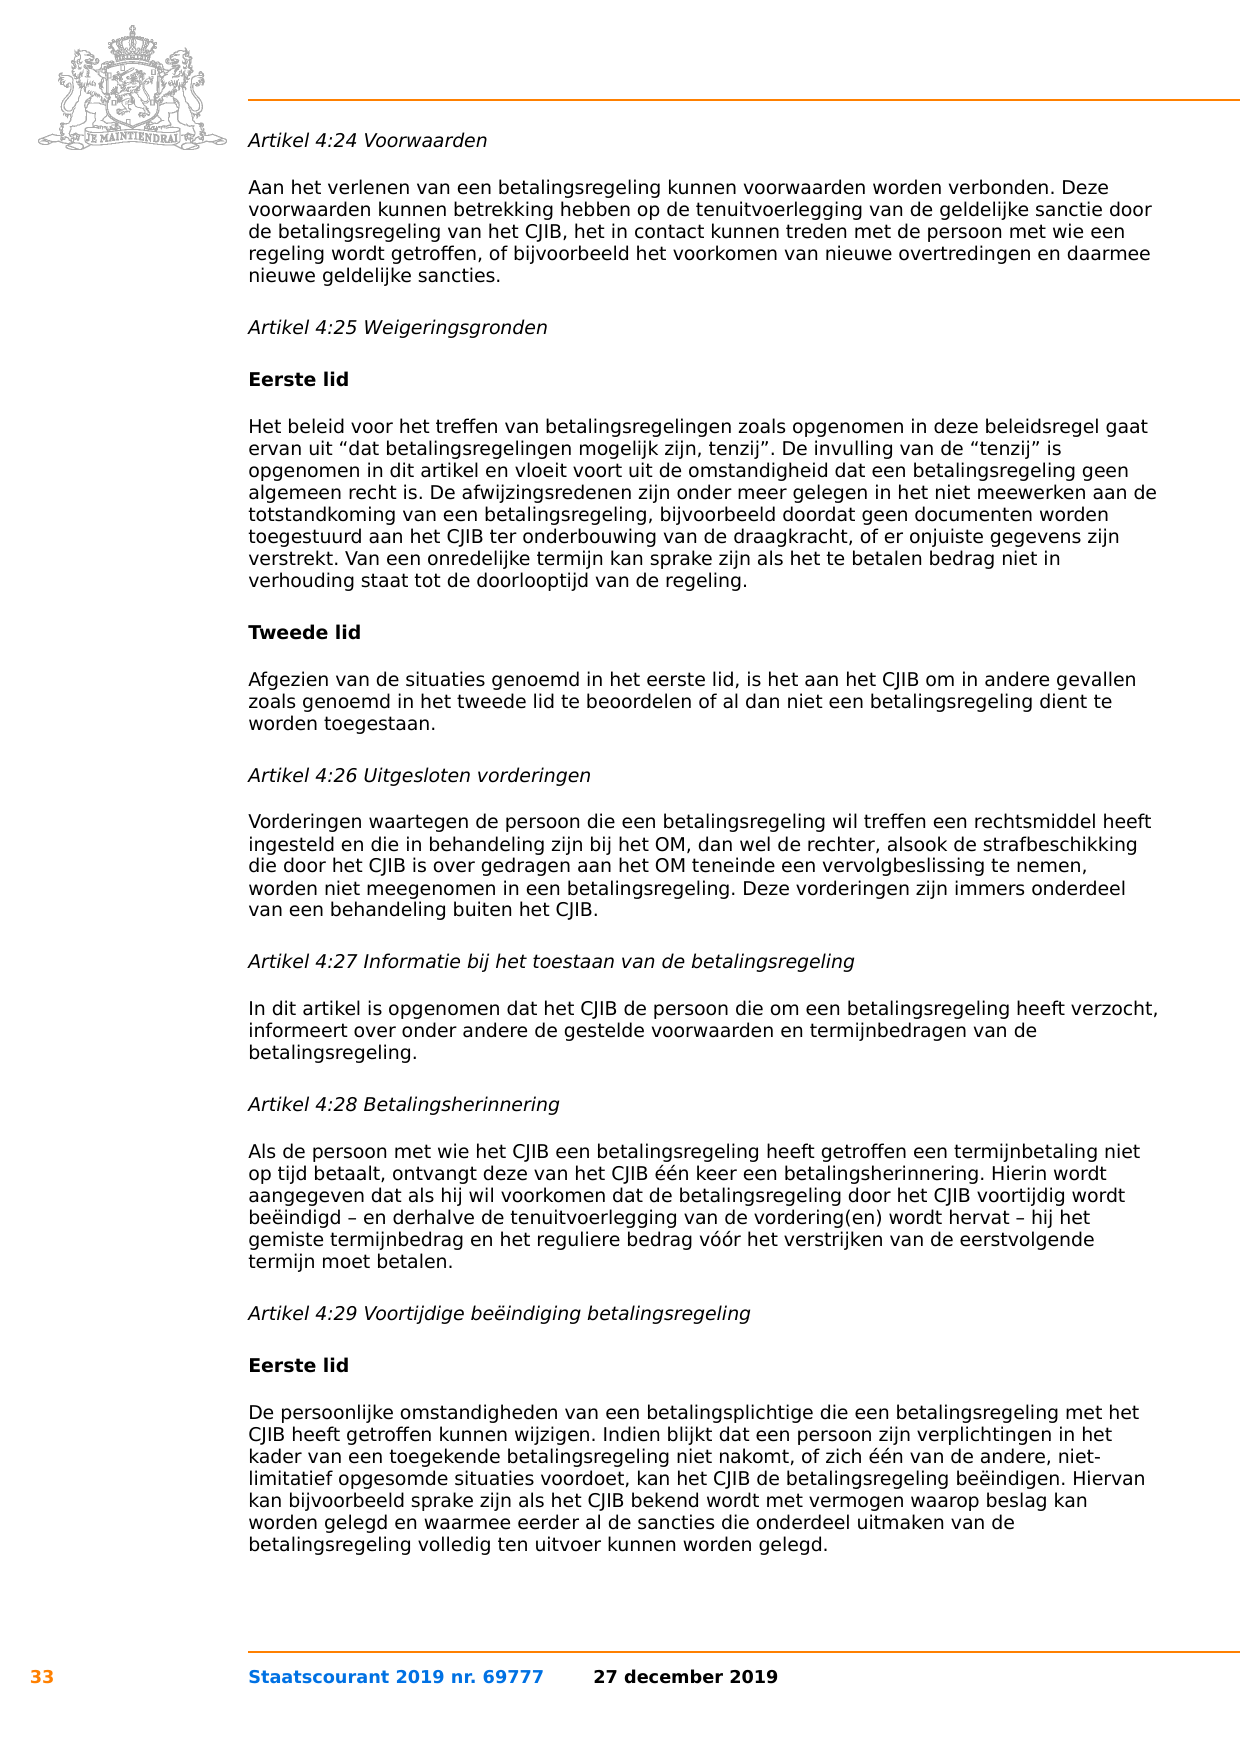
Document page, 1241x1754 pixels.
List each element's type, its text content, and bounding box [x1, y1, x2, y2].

subtitle Eerste lid [248, 1355, 1163, 1377]
text Aan het verlenen van een betalingsregeling kunnen voorwaarden worden verbonden. Deze voorwaarden kunnen betrekking hebben op de tenuitvoerlegging van de geldelijke sanctie door de betalingsregeling van het CJIB, het in contact kunnen treden met de persoon met wie een regeling wordt getroffen, of bijvoorbeeld het voorkomen van nieuwe overtredingen en daarmee nieuwe geldelijke sancties. [248, 177, 1163, 287]
subtitle Artikel 4:24 Voorwaarden [248, 130, 1163, 152]
text Vorderingen waartegen de persoon die een betalingsregeling wil treffen een rechtsmiddel heeft ingesteld en die in behandeling zijn bij het OM, dan wel de rechter, alsook de strafbeschikking die door het CJIB is over gedragen aan het OM teneinde een vervolgbeslissing te nemen, worden niet meegenomen in een betalingsregeling. Deze vorderingen zijn immers onderdeel van een behandeling buiten het CJIB. [248, 811, 1163, 921]
picture [38, 25, 227, 150]
text De persoonlijke omstandigheden van een betalingsplichtige die een betalingsregeling met het CJIB heeft getroffen kunnen wijzigen. Indien blijkt dat een persoon zijn verplichtingen in het kader van een toegekende betalingsregeling niet nakomt, of zich één van de andere, niet-limitatief opgesomde situaties voordoet, kan het CJIB de betalingsregeling beëindigen. Hiervan kan bijvoorbeeld sprake zijn als het CJIB bekend wordt met vermogen waarop beslag kan worden gelegd en waarmee eerder al de sancties die onderdeel uitmaken van de betalingsregeling volledig ten uitvoer kunnen worden gelegd. [248, 1402, 1163, 1556]
subtitle Tweede lid [248, 622, 1163, 643]
text Afgezien van de situaties genoemd in het eerste lid, is het aan het CJIB om in andere gevallen zoals genoemd in het tweede lid te beoordelen of al dan niet een betalingsregeling dient te worden toegestaan. [248, 668, 1163, 734]
subtitle Artikel 4:28 Betalingsherinnering [248, 1094, 1163, 1116]
subtitle Artikel 4:27 Informatie bij het toestaan van de betalingsregeling [248, 951, 1163, 973]
subtitle Artikel 4:25 Weigeringsgronden [248, 317, 1163, 339]
text Het beleid voor het treffen van betalingsregelingen zoals opgenomen in deze beleidsregel gaat ervan uit “dat betalingsregelingen mogelijk zijn, tenzij”. De invulling van de “tenzij” is opgenomen in dit artikel en vloeit voort uit de omstandigheid dat een betalingsregeling geen algemeen recht is. De afwijzingsredenen zijn onder meer gelegen in het niet meewerken aan de totstandkoming van een betalingsregeling, bijvoorbeeld doordat geen documenten worden toegestuurd aan het CJIB ter onderbouwing van de draagkracht, of er onjuiste gegevens zijn verstrekt. Van een onredelijke termijn kan sprake zijn als het te betalen bedrag niet in verhouding staat tot de doorlooptijd van de regeling. [248, 416, 1163, 592]
subtitle Eerste lid [248, 369, 1163, 391]
subtitle Artikel 4:29 Voortijdige beëindiging betalingsregeling [248, 1303, 1163, 1325]
subtitle Artikel 4:26 Uitgesloten vorderingen [248, 764, 1163, 786]
text Als de persoon met wie het CJIB een betalingsregeling heeft getroffen een termijnbetaling niet op tijd betaalt, ontvangt deze van het CJIB één keer een betalingsherinnering. Hierin wordt aangegeven dat als hij wil voorkomen dat de betalingsregeling door het CJIB voortijdig wordt beëindigd – en derhalve de tenuitvoerlegging van de vordering(en) wordt hervat – hij het gemiste termijnbedrag en het reguliere bedrag vóór het verstrijken van de eerstvolgende termijn moet betalen. [248, 1141, 1163, 1273]
text In dit artikel is opgenomen dat het CJIB de persoon die om een betalingsregeling heeft verzocht, informeert over onder andere de gestelde voorwaarden en termijnbedragen van de betalingsregeling. [248, 998, 1163, 1064]
